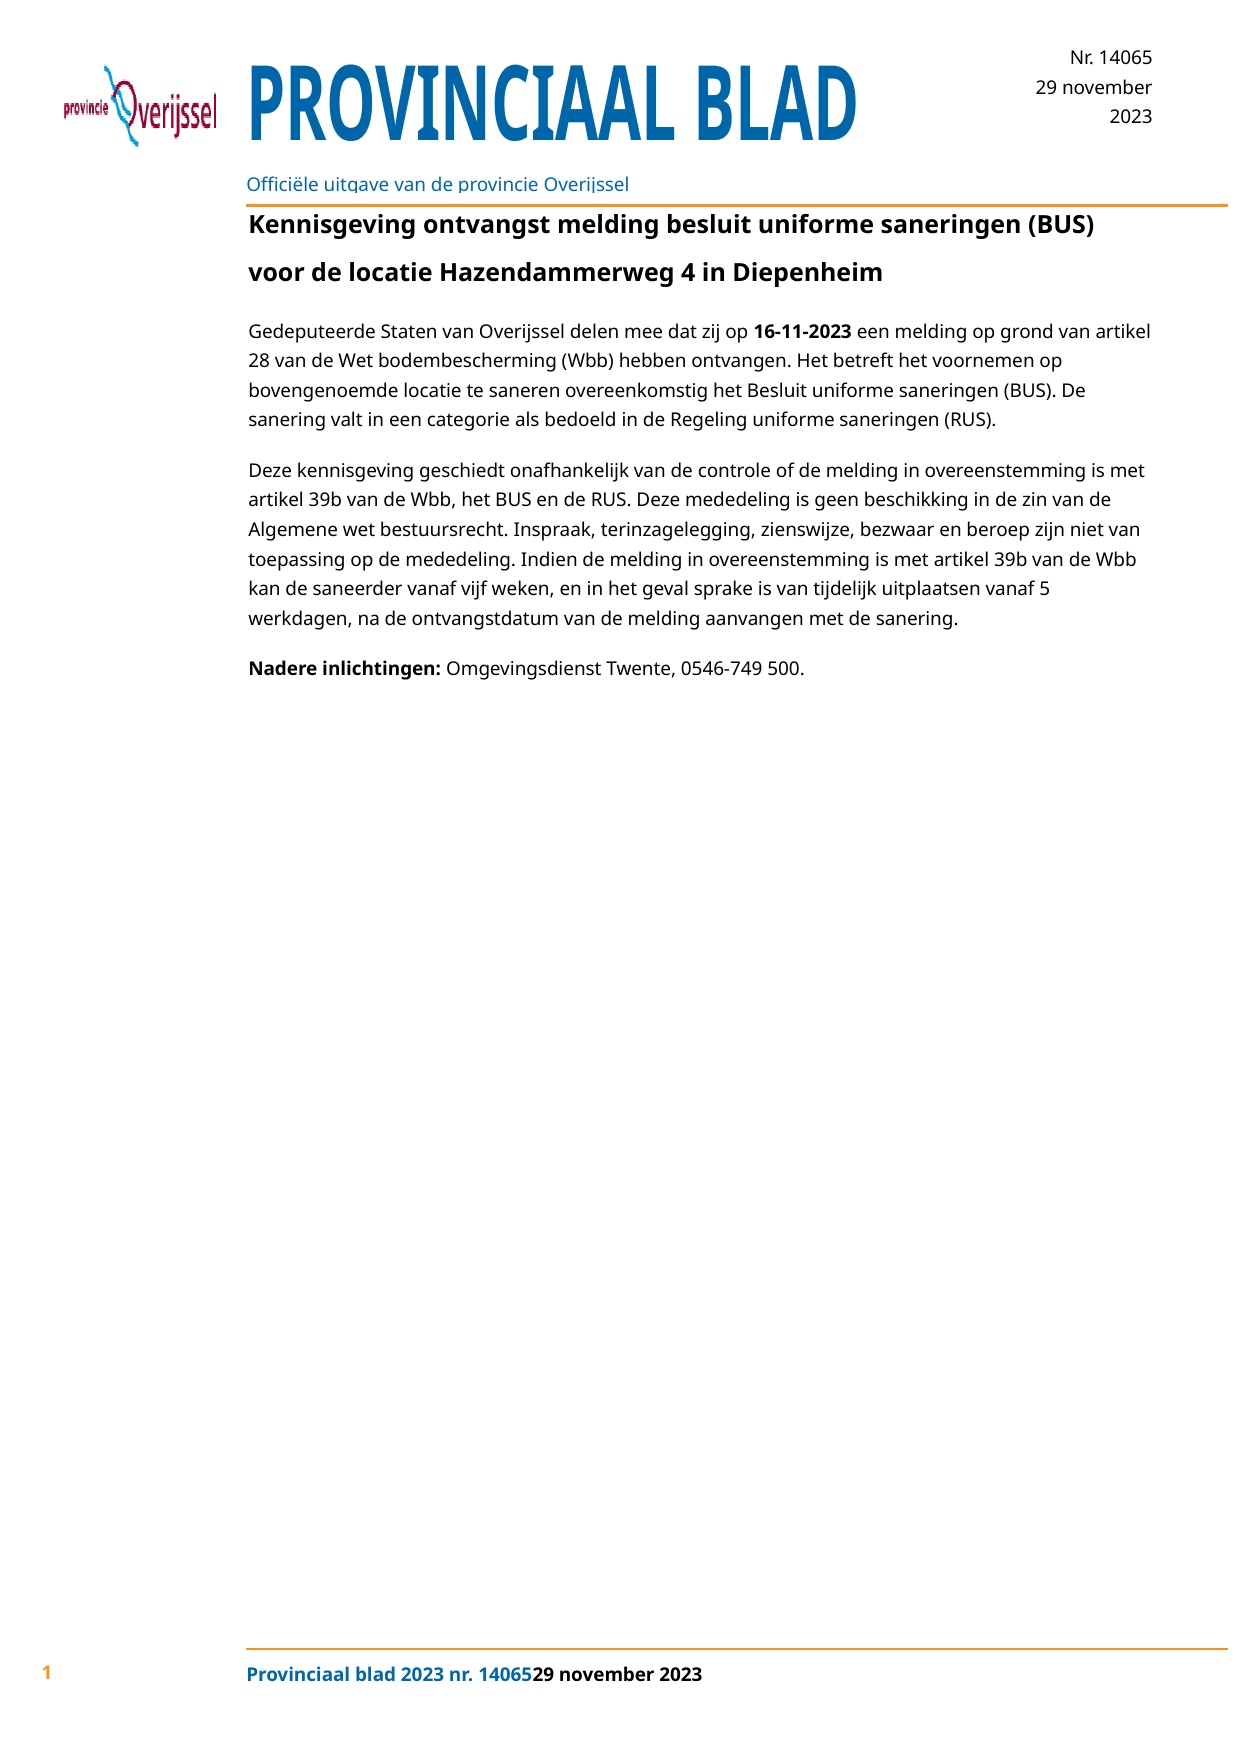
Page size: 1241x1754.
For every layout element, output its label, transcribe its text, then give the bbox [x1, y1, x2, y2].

text Kennisgeving ontvangst melding besluit uniforme saneringen (BUS) voor de locatie Hazendammerweg 4 in Diepenheim [248, 207, 1152, 288]
picture [41, 47, 231, 172]
text Nadere inlichtingen: Omgevingsdienst Twente, 0546-749 500. [248, 655, 1152, 681]
text Deze kennisgeving geschiedt onafhankelijk van de controle of de melding in overeenstemming is met artikel 39b van de Wbb, het BUS en de RUS. Deze mededeling is geen beschikking in de zin van de Algemene wet bestuursrecht. Inspraak, terinzagelegging, zienswijze, bezwaar en beroep zijn niet van toepassing op de mededeling. Indien de melding in overeenstemming is met artikel 39b van de Wbb kan de saneerder vanaf vijf weken, en in het geval sprake is van tijdelijk uitplaatsen vanaf 5 werkdagen, na de ontvangstdatum van de melding aanvangen met de sanering. [248, 457, 1152, 631]
text Gedeputeerde Staten van Overijssel delen mee dat zij op 16-11-2023 een melding op grond van artikel 28 van de Wet bodembescherming (Wbb) hebben ontvangen. Het betreft het voornemen op bovengenoemde locatie te saneren overeenkomstig het Besluit uniforme saneringen (BUS). De sanering valt in een categorie als bedoeld in de Regeling uniforme saneringen (RUS). [248, 318, 1152, 432]
